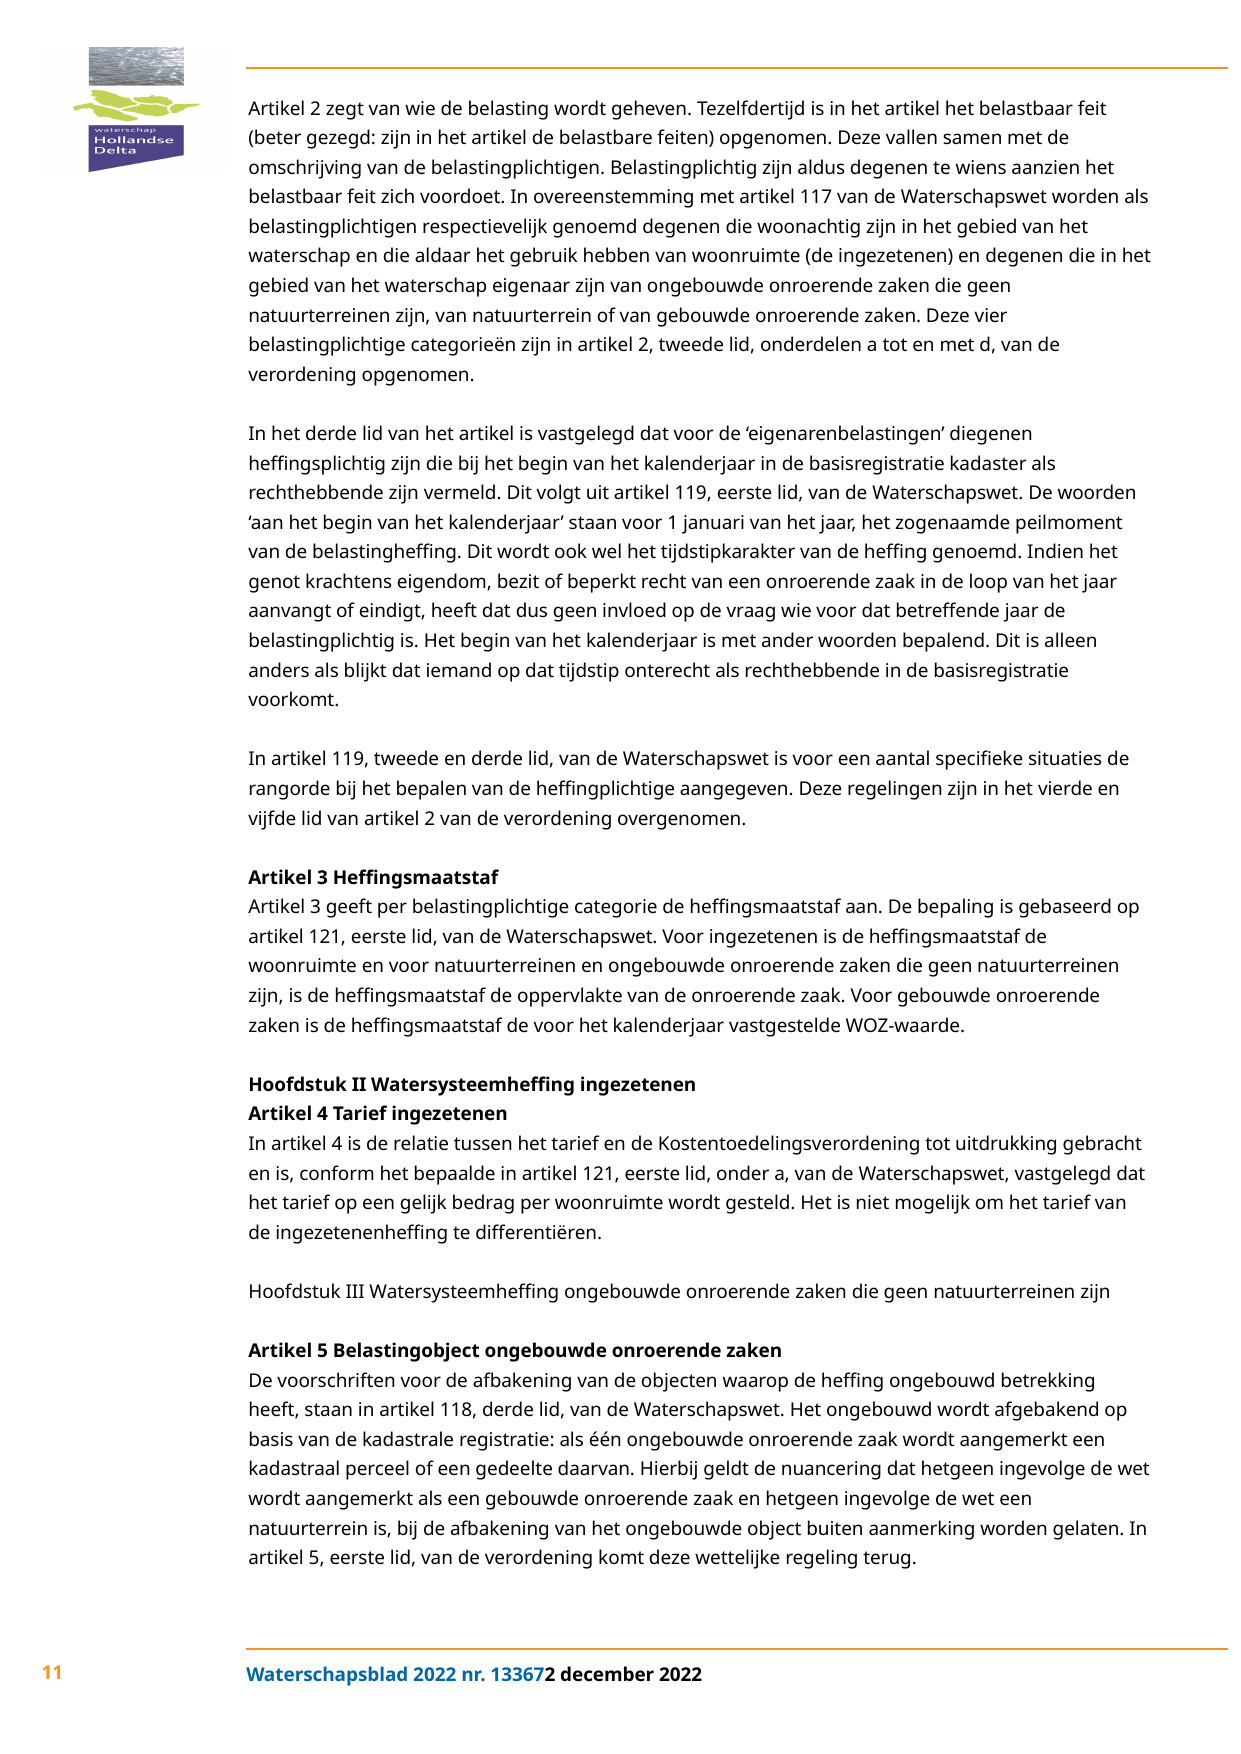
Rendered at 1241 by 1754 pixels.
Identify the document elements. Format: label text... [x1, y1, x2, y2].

text In het derde lid van het artikel is vastgelegd dat voor de ‘eigenarenbelastingen’ diegenen heffingsplichtig zijn die bij het begin van het kalenderjaar in de basisregistratie kadaster als rechthebbende zijn vermeld. Dit volgt uit artikel 119, eerste lid, van de Waterschapswet. De woorden ‘aan het begin van het kalenderjaar’ staan voor 1 januari van het jaar, het zogenaamde peilmoment van de belastingheffing. Dit wordt ook wel het tijdstipkarakter van de heffing genoemd. Indien het genot krachtens eigendom, bezit of beperkt recht van een onroerende zaak in de loop van het jaar aanvangt of eindigt, heeft dat dus geen invloed op de vraag wie voor dat betreffende jaar de belastingplichtig is. Het begin van het kalenderjaar is met ander woorden bepalend. Dit is alleen anders als blijkt dat iemand op dat tijdstip onterecht als rechthebbende in de basisregistratie voorkomt. [248, 420, 1152, 712]
text In artikel 119, tweede en derde lid, van de Waterschapswet is voor een aantal specifieke situaties de rangorde bij het bepalen van de heffingplichtige aangegeven. Deze regelingen zijn in het vierde en vijfde lid van artikel 2 van de verordening overgenomen. [248, 746, 1152, 831]
text Artikel 5 Belastingobject ongebouwde onroerende zaken [248, 1337, 1152, 1363]
text Artikel 2 zegt van wie de belasting wordt geheven. Tezelfdertijd is in het artikel het belastbaar feit (beter gezegd: zijn in het artikel de belastbare feiten) opgenomen. Deze vallen samen met de omschrijving van de belastingplichtigen. Belastingplichtig zijn aldus degenen te wiens aanzien het belastbaar feit zich voordoet. In overeenstemming met artikel 117 van de Waterschapswet worden als belastingplichtigen respectievelijk genoemd degenen die woonachtig zijn in het gebied van het waterschap en die aldaar het gebruik hebben van woonruimte (de ingezetenen) en degenen die in het gebied van het waterschap eigenaar zijn van ongebouwde onroerende zaken die geen natuurterreinen zijn, van natuurterrein of van gebouwde onroerende zaken. Deze vier belastingplichtige categorieën zijn in artikel 2, tweede lid, onderdelen a tot en met d, van de verordening opgenomen. [248, 95, 1152, 387]
text Hoofdstuk III Watersysteemheffing ongebouwde onroerende zaken die geen natuurterreinen zijn [248, 1278, 1152, 1304]
text Artikel 3 Heffingsmaatstaf [248, 864, 1152, 890]
picture [41, 47, 231, 172]
text In artikel 4 is de relatie tussen het tarief en de Kostentoedelingsverordening tot uitdrukking gebracht en is, conform het bepaalde in artikel 121, eerste lid, onder a, van de Waterschapswet, vastgelegd dat het tarief op een gelijk bedrag per woonruimte wordt gesteld. Het is niet mogelijk om het tarief van de ingezetenenheffing te differentiëren. [248, 1130, 1152, 1245]
text Artikel 3 geeft per belastingplichtige categorie de heffingsmaatstaf aan. De bepaling is gebaseerd op artikel 121, eerste lid, van de Waterschapswet. Voor ingezetenen is de heffingsmaatstaf de woonruimte en voor natuurterreinen en ongebouwde onroerende zaken die geen natuurterreinen zijn, is de heffingsmaatstaf de oppervlakte van de onroerende zaak. Voor gebouwde onroerende zaken is de heffingsmaatstaf de voor het kalenderjaar vastgestelde WOZ-waarde. [248, 893, 1152, 1038]
text Artikel 4 Tarief ingezetenen [248, 1101, 1152, 1126]
text Hoofdstuk II Watersysteemheffing ingezetenen [248, 1071, 1152, 1097]
text De voorschriften voor de afbakening van de objecten waarop de heffing ongebouwd betrekking heeft, staan in artikel 118, derde lid, van de Waterschapswet. Het ongebouwd wordt afgebakend op basis van de kadastrale registratie: als één ongebouwde onroerende zaak wordt aangemerkt een kadastraal perceel of een gedeelte daarvan. Hierbij geldt de nuancering dat hetgeen ingevolge de wet wordt aangemerkt als een gebouwde onroerende zaak en hetgeen ingevolge de wet een natuurterrein is, bij de afbakening van het ongebouwde object buiten aanmerking worden gelaten. In artikel 5, eerste lid, van de verordening komt deze wettelijke regeling terug. [248, 1367, 1152, 1570]
